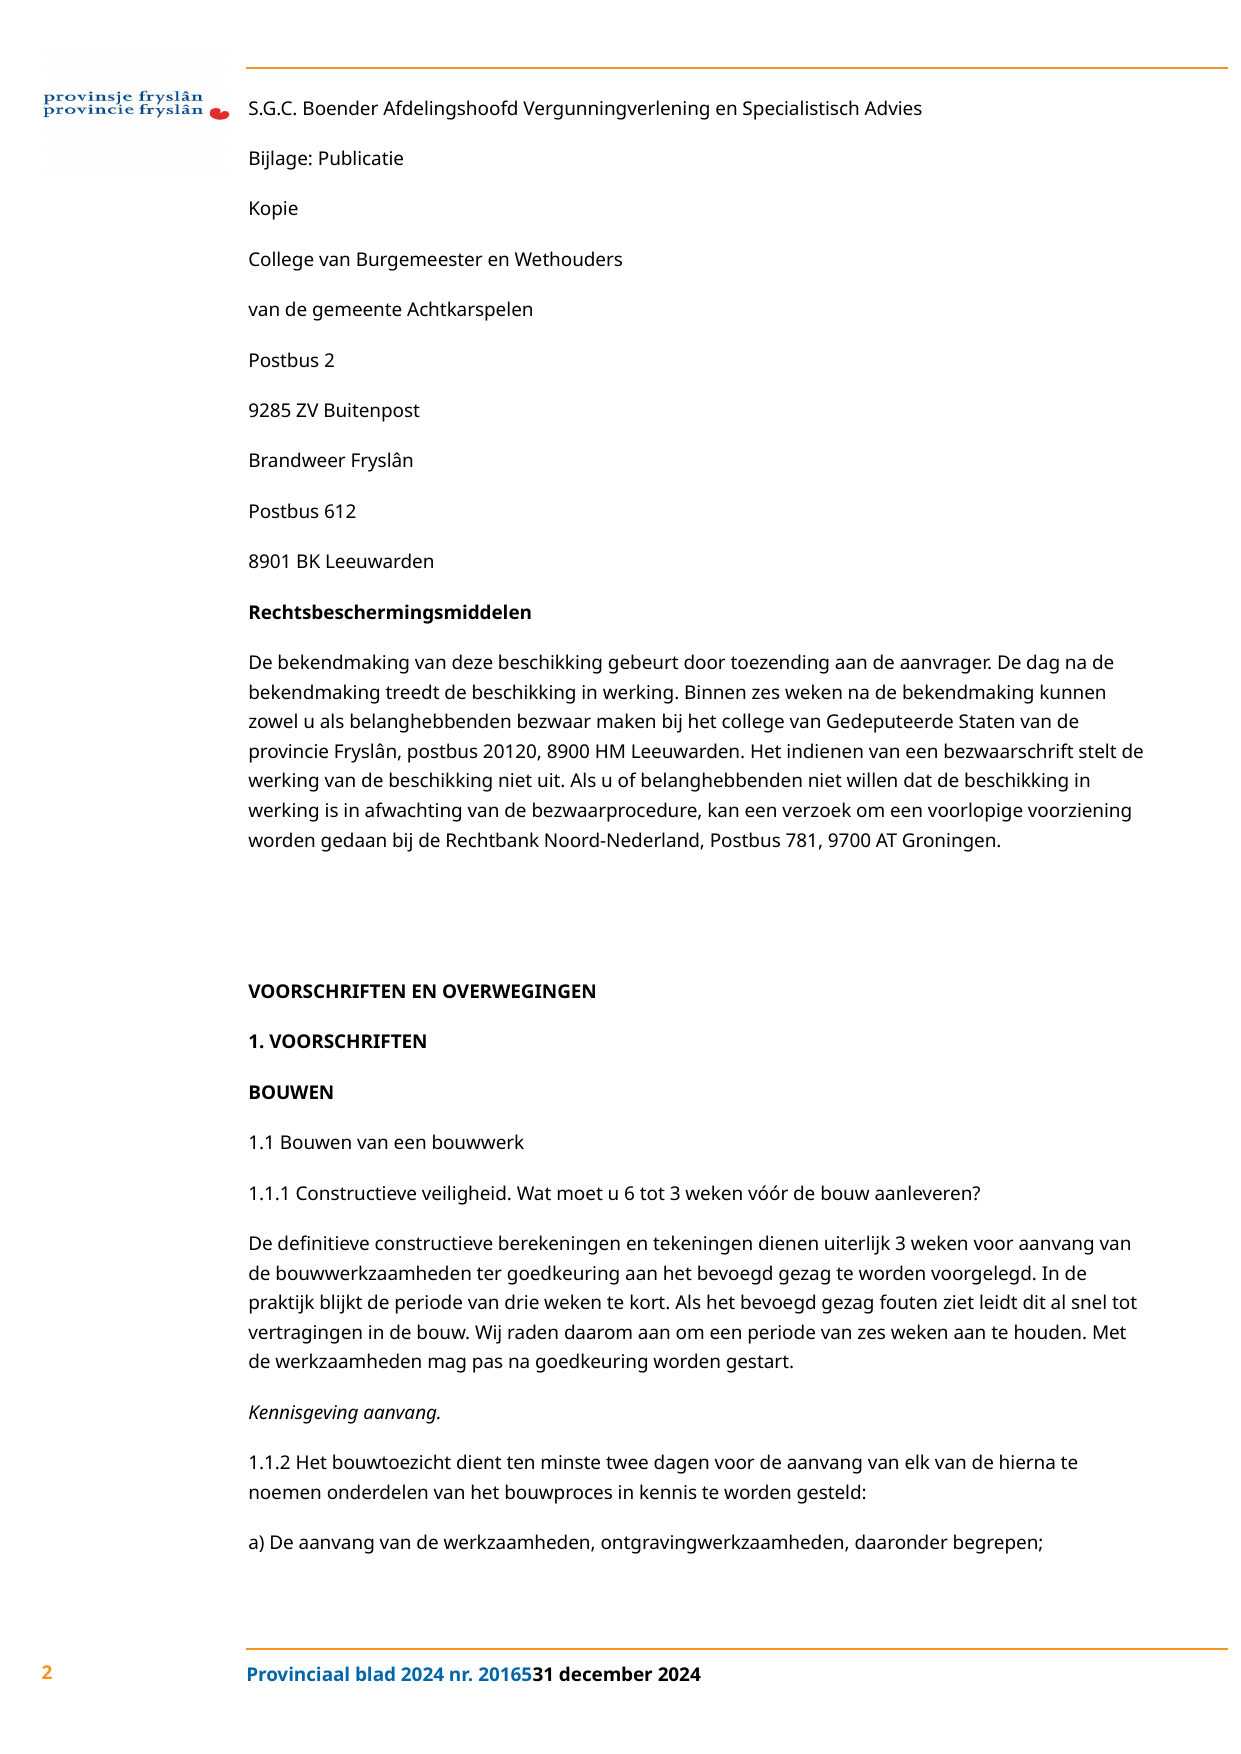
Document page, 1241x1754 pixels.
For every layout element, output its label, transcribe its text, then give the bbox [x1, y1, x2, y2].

text Bijlage: Publicatie [248, 145, 1152, 171]
text Kopie [248, 196, 1152, 221]
text S.G.C. Boender Afdelingshoofd Vergunningverlening en Specialistisch Advies [248, 95, 1152, 121]
text 1.1 Bouwen van een bouwwerk [248, 1129, 1152, 1155]
text a) De aanvang van de werkzaamheden, ontgravingwerkzaamheden, daaronder begrepen; [248, 1529, 1152, 1555]
text Rechtsbeschermingsmiddelen [248, 599, 1152, 625]
text van de gemeente Achtkarspelen [248, 296, 1152, 322]
text BOUWEN [248, 1079, 1152, 1105]
text VOORSCHRIFTEN EN OVERWEGINGEN [248, 978, 1152, 1004]
text De bekendmaking van deze beschikking gebeurt door toezending aan de aanvrager. De dag na de bekendmaking treedt de beschikking in werking. Binnen zes weken na de bekendmaking kunnen zowel u als belanghebbenden bezwaar maken bij het college van Gedeputeerde Staten van de provincie Fryslân, postbus 20120, 8900 HM Leeuwarden. Het indienen van een bezwaarschrift stelt de werking van de beschikking niet uit. Als u of belanghebbenden niet willen dat de beschikking in werking is in afwachting van de bezwaarprocedure, kan een verzoek om een voorlopige voorziening worden gedaan bij de Rechtbank Noord-Nederland, Postbus 781, 9700 AT Groningen. [248, 649, 1152, 853]
text De definitieve constructieve berekeningen en tekeningen dienen uiterlijk 3 weken voor aanvang van de bouwwerkzaamheden ter goedkeuring aan het bevoegd gezag te worden voorgelegd. In de praktijk blijkt de periode van drie weken te kort. Als het bevoegd gezag fouten ziet leidt dit al snel tot vertragingen in de bouw. Wij raden daarom aan om een periode van zes weken aan te houden. Met de werkzaamheden mag pas na goedkeuring worden gestart. [248, 1230, 1152, 1374]
text Postbus 612 [248, 498, 1152, 524]
text 1.1.1 Constructieve veiligheid. Wat moet u 6 tot 3 weken vóór de bouw aanleveren? [248, 1180, 1152, 1206]
text College van Burgemeester en Wethouders [248, 246, 1152, 272]
text Postbus 2 [248, 347, 1152, 373]
text 9285 ZV Buitenpost [248, 397, 1152, 423]
text 8901 BK Leeuwarden [248, 548, 1152, 574]
text 1. VOORSCHRIFTEN [248, 1028, 1152, 1054]
text 1.1.2 Het bouwtoezicht dient ten minste twee dagen voor de aanvang van elk van de hierna te noemen onderdelen van het bouwproces in kennis te worden gesteld: [248, 1449, 1152, 1505]
text Kennisgeving aanvang. [248, 1399, 1152, 1425]
picture [41, 47, 231, 172]
text Brandweer Fryslân [248, 448, 1152, 473]
